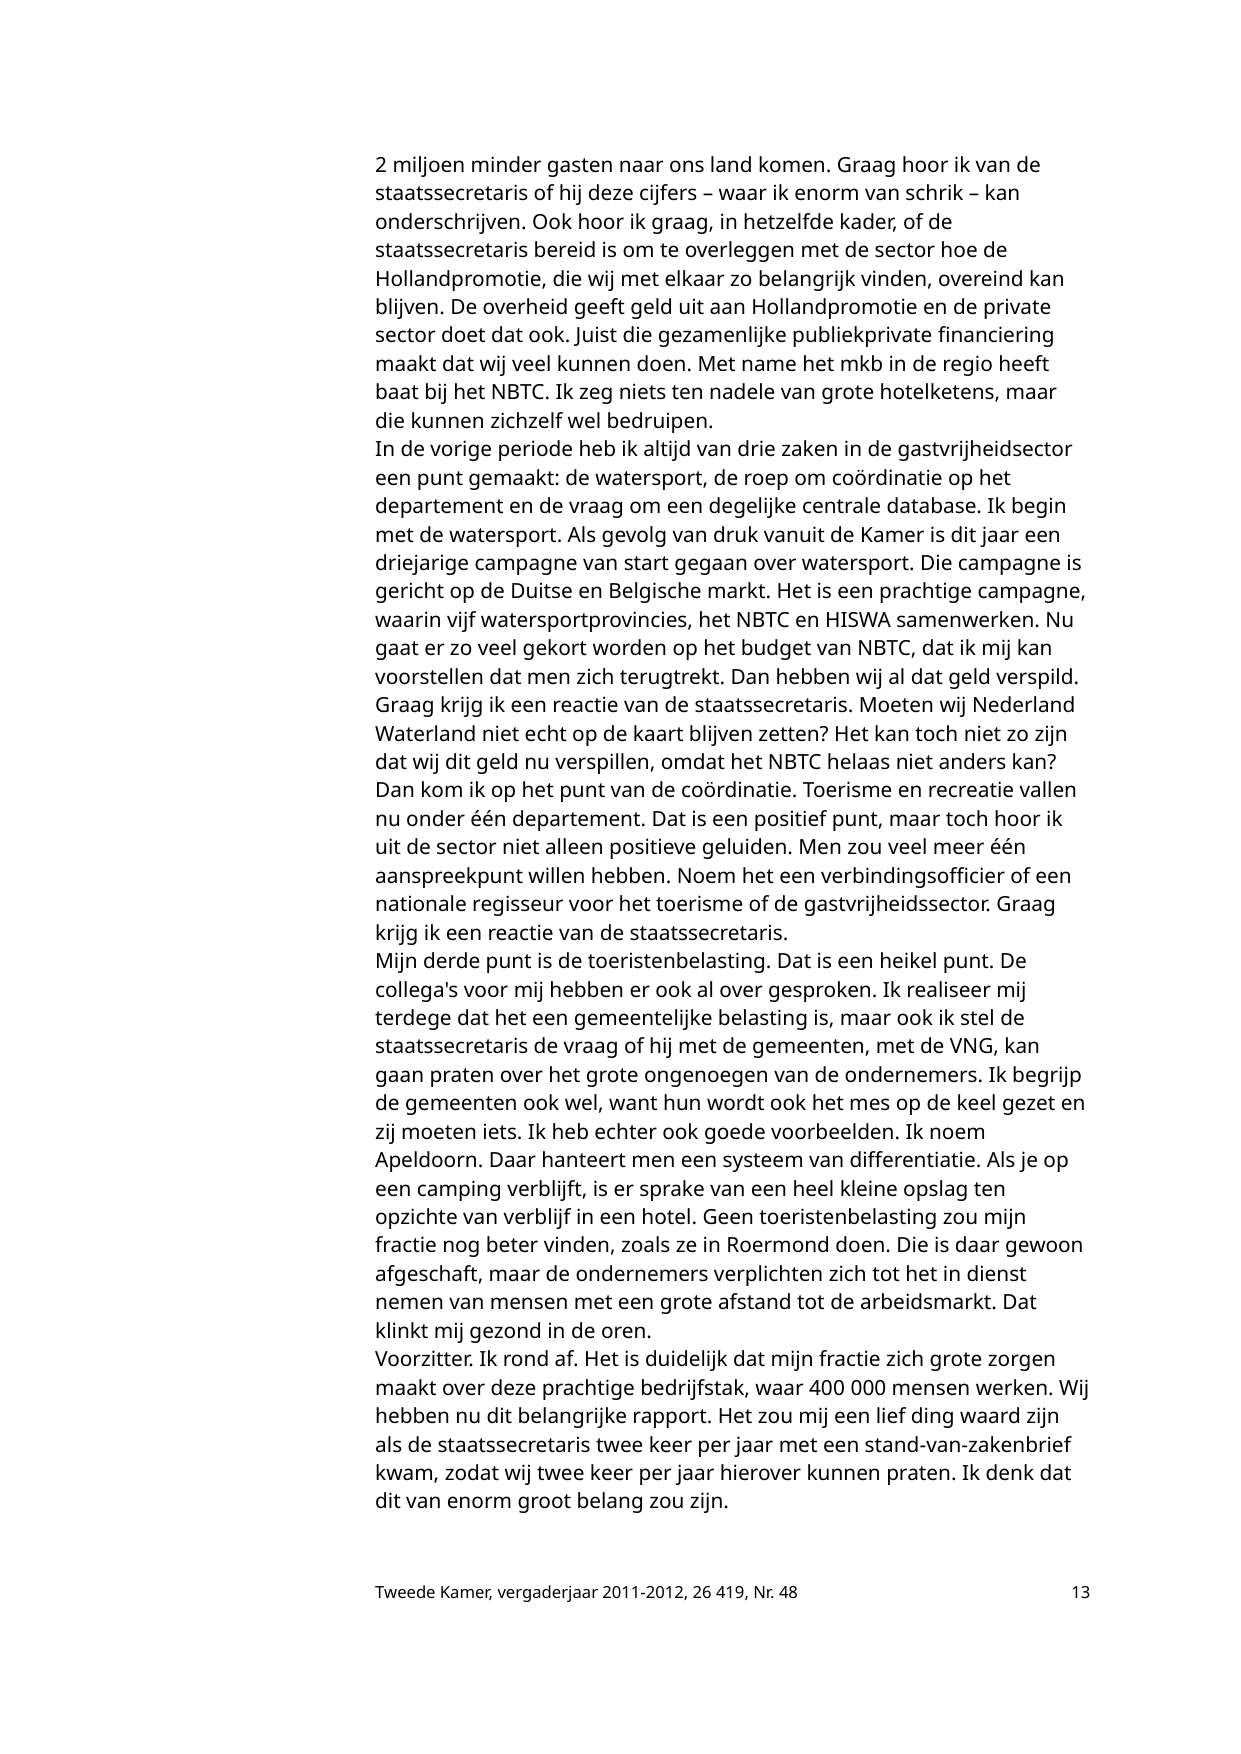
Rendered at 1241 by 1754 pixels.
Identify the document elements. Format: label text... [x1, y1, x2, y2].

text In de vorige periode heb ik altijd van drie zaken in de gastvrijheidsector een punt gemaakt: de watersport, de roep om coördinatie op het departement en de vraag om een degelijke centrale database. Ik begin met de watersport. Als gevolg van druk vanuit de Kamer is dit jaar een driejarige campagne van start gegaan over watersport. Die campagne is gericht op de Duitse en Belgische markt. Het is een prachtige campagne, waarin vijf watersportprovincies, het NBTC en HISWA samenwerken. Nu gaat er zo veel gekort worden op het budget van NBTC, dat ik mij kan voorstellen dat men zich terugtrekt. Dan hebben wij al dat geld verspild. Graag krijg ik een reactie van de staatssecretaris. Moeten wij Nederland Waterland niet echt op de kaart blijven zetten? Het kan toch niet zo zijn dat wij dit geld nu verspillen, omdat het NBTC helaas niet anders kan? [375, 434, 1090, 776]
text 2 miljoen minder gasten naar ons land komen. Graag hoor ik van de staatssecretaris of hij deze cijfers – waar ik enorm van schrik – kan onderschrijven. Ook hoor ik graag, in hetzelfde kader, of de staatssecretaris bereid is om te overleggen met de sector hoe de Hollandpromotie, die wij met elkaar zo belangrijk vinden, overeind kan blijven. De overheid geeft geld uit aan Hollandpromotie en de private sector doet dat ook. Juist die gezamenlijke publiekprivate financiering maakt dat wij veel kunnen doen. Met name het mkb in de regio heeft baat bij het NBTC. Ik zeg niets ten nadele van grote hotelketens, maar die kunnen zichzelf wel bedruipen. [375, 150, 1090, 434]
text Dan kom ik op het punt van de coördinatie. Toerisme en recreatie vallen nu onder één departement. Dat is een positief punt, maar toch hoor ik uit de sector niet alleen positieve geluiden. Men zou veel meer één aanspreekpunt willen hebben. Noem het een verbindingsofficier of een nationale regisseur voor het toerisme of de gastvrijheidssector. Graag krijg ik een reactie van de staatssecretaris. [375, 776, 1090, 946]
text Mijn derde punt is de toeristenbelasting. Dat is een heikel punt. De collega's voor mij hebben er ook al over gesproken. Ik realiseer mij terdege dat het een gemeentelijke belasting is, maar ook ik stel de staatssecretaris de vraag of hij met de gemeenten, met de VNG, kan gaan praten over het grote ongenoegen van de ondernemers. Ik begrijp de gemeenten ook wel, want hun wordt ook het mes op de keel gezet en zij moeten iets. Ik heb echter ook goede voorbeelden. Ik noem Apeldoorn. Daar hanteert men een systeem van differentiatie. Als je op een camping verblijft, is er sprake van een heel kleine opslag ten opzichte van verblijf in een hotel. Geen toeristenbelasting zou mijn fractie nog beter vinden, zoals ze in Roermond doen. Die is daar gewoon afgeschaft, maar de ondernemers verplichten zich tot het in dienst nemen van mensen met een grote afstand tot de arbeidsmarkt. Dat klinkt mij gezond in de oren. [375, 946, 1090, 1344]
text Voorzitter. Ik rond af. Het is duidelijk dat mijn fractie zich grote zorgen maakt over deze prachtige bedrijfstak, waar 400 000 mensen werken. Wij hebben nu dit belangrijke rapport. Het zou mij een lief ding waard zijn als de staatssecretaris twee keer per jaar met een stand-van-zakenbrief kwam, zodat wij twee keer per jaar hierover kunnen praten. Ik denk dat dit van enorm groot belang zou zijn. [375, 1344, 1090, 1515]
